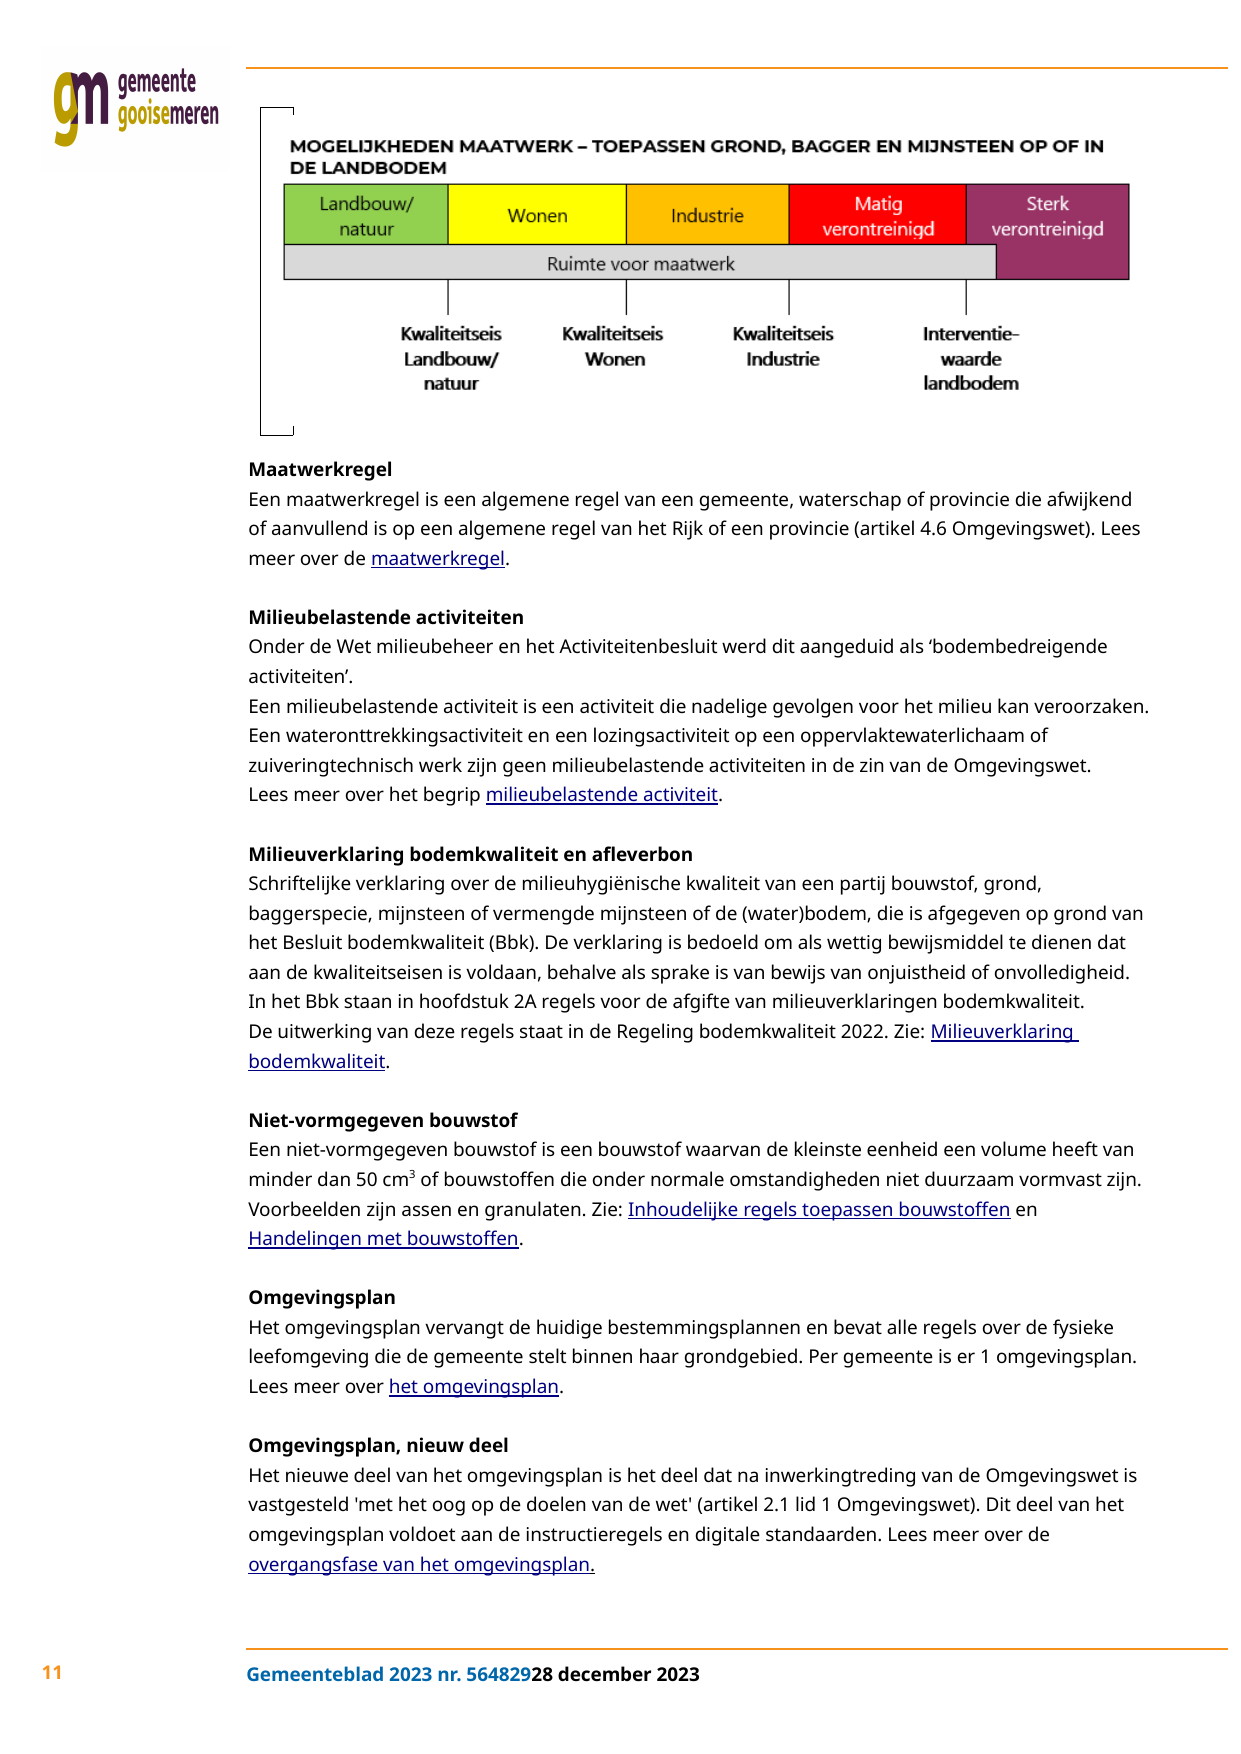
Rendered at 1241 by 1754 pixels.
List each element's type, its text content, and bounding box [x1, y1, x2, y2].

text Het nieuwe deel van het omgevingsplan is het deel dat na inwerkingtreding van de Omgevingswet is vastgesteld 'met het oog op de doelen van de wet' (artikel 2.1 lid 1 Omgevingswet). Dit deel van het omgevingsplan voldoet aan de instructieregels en digitale standaarden. Lees meer over de overgangsfase van het omgevingsplan. [248, 1462, 1152, 1577]
text Een niet-vormgegeven bouwstof is een bouwstof waarvan de kleinste eenheid een volume heeft van minder dan 50 cm3 of bouwstoffen die onder normale omstandigheden niet duurzaam vormvast zijn. Voorbeelden zijn assen en granulaten. Zie: Inhoudelijke regels toepassen bouwstoffen en Handelingen met bouwstoffen. [248, 1137, 1152, 1251]
text Omgevingsplan [248, 1284, 1152, 1310]
text Niet-vormgegeven bouwstof [248, 1107, 1152, 1133]
text Schriftelijke verklaring over de milieuhygiënische kwaliteit van een partij bouwstof, grond, baggerspecie, mijnsteen of vermengde mijnsteen of de (water)bodem, die is afgegeven op grond van het Besluit bodemkwaliteit (Bbk). De verklaring is bedoeld om als wettig bewijsmiddel te dienen dat aan de kwaliteitseisen is voldaan, behalve als sprake is van bewijs van onjuistheid of onvolledigheid. In het Bbk staan in hoofdstuk 2A regels voor de afgifte van milieuverklaringen bodemkwaliteit. [248, 870, 1152, 1014]
text Een maatwerkregel is een algemene regel van een gemeente, waterschap of provincie die afwijkend of aanvullend is op een algemene regel van het Rijk of een provincie (artikel 4.6 Omgevingswet). Lees meer over de maatwerkregel. [248, 486, 1152, 571]
text Milieubelastende activiteiten [248, 604, 1152, 630]
text Het omgevingsplan vervangt de huidige bestemmingsplannen en bevat alle regels over de fysieke leefomgeving die de gemeente stelt binnen haar grondgebied. Per gemeente is er 1 omgevingsplan. Lees meer over het omgevingsplan. [248, 1314, 1152, 1399]
text Een milieubelastende activiteit is een activiteit die nadelige gevolgen voor het milieu kan veroorzaken. Een wateronttrekkingsactiviteit en een lozingsactiviteit op een oppervlaktewaterlichaam of zuiveringtechnisch werk zijn geen milieubelastende activiteiten in de zin van de Omgevingswet. [248, 693, 1152, 778]
picture [268, 115, 1173, 426]
text Maatwerkregel [248, 456, 1152, 482]
picture [41, 47, 231, 172]
text Omgevingsplan, nieuw deel [248, 1432, 1152, 1458]
text Onder de Wet milieubeheer en het Activiteitenbesluit werd dit aangeduid als ‘bodembedreigende activiteiten’. [248, 634, 1152, 689]
text Lees meer over het begrip milieubelastende activiteit. [248, 782, 1152, 807]
text De uitwerking van deze regels staat in de Regeling bodemkwaliteit 2022. Zie: Milieuverklaring bodemkwaliteit. [248, 1018, 1152, 1074]
text Milieuverklaring bodemkwaliteit en afleverbon [248, 841, 1152, 867]
